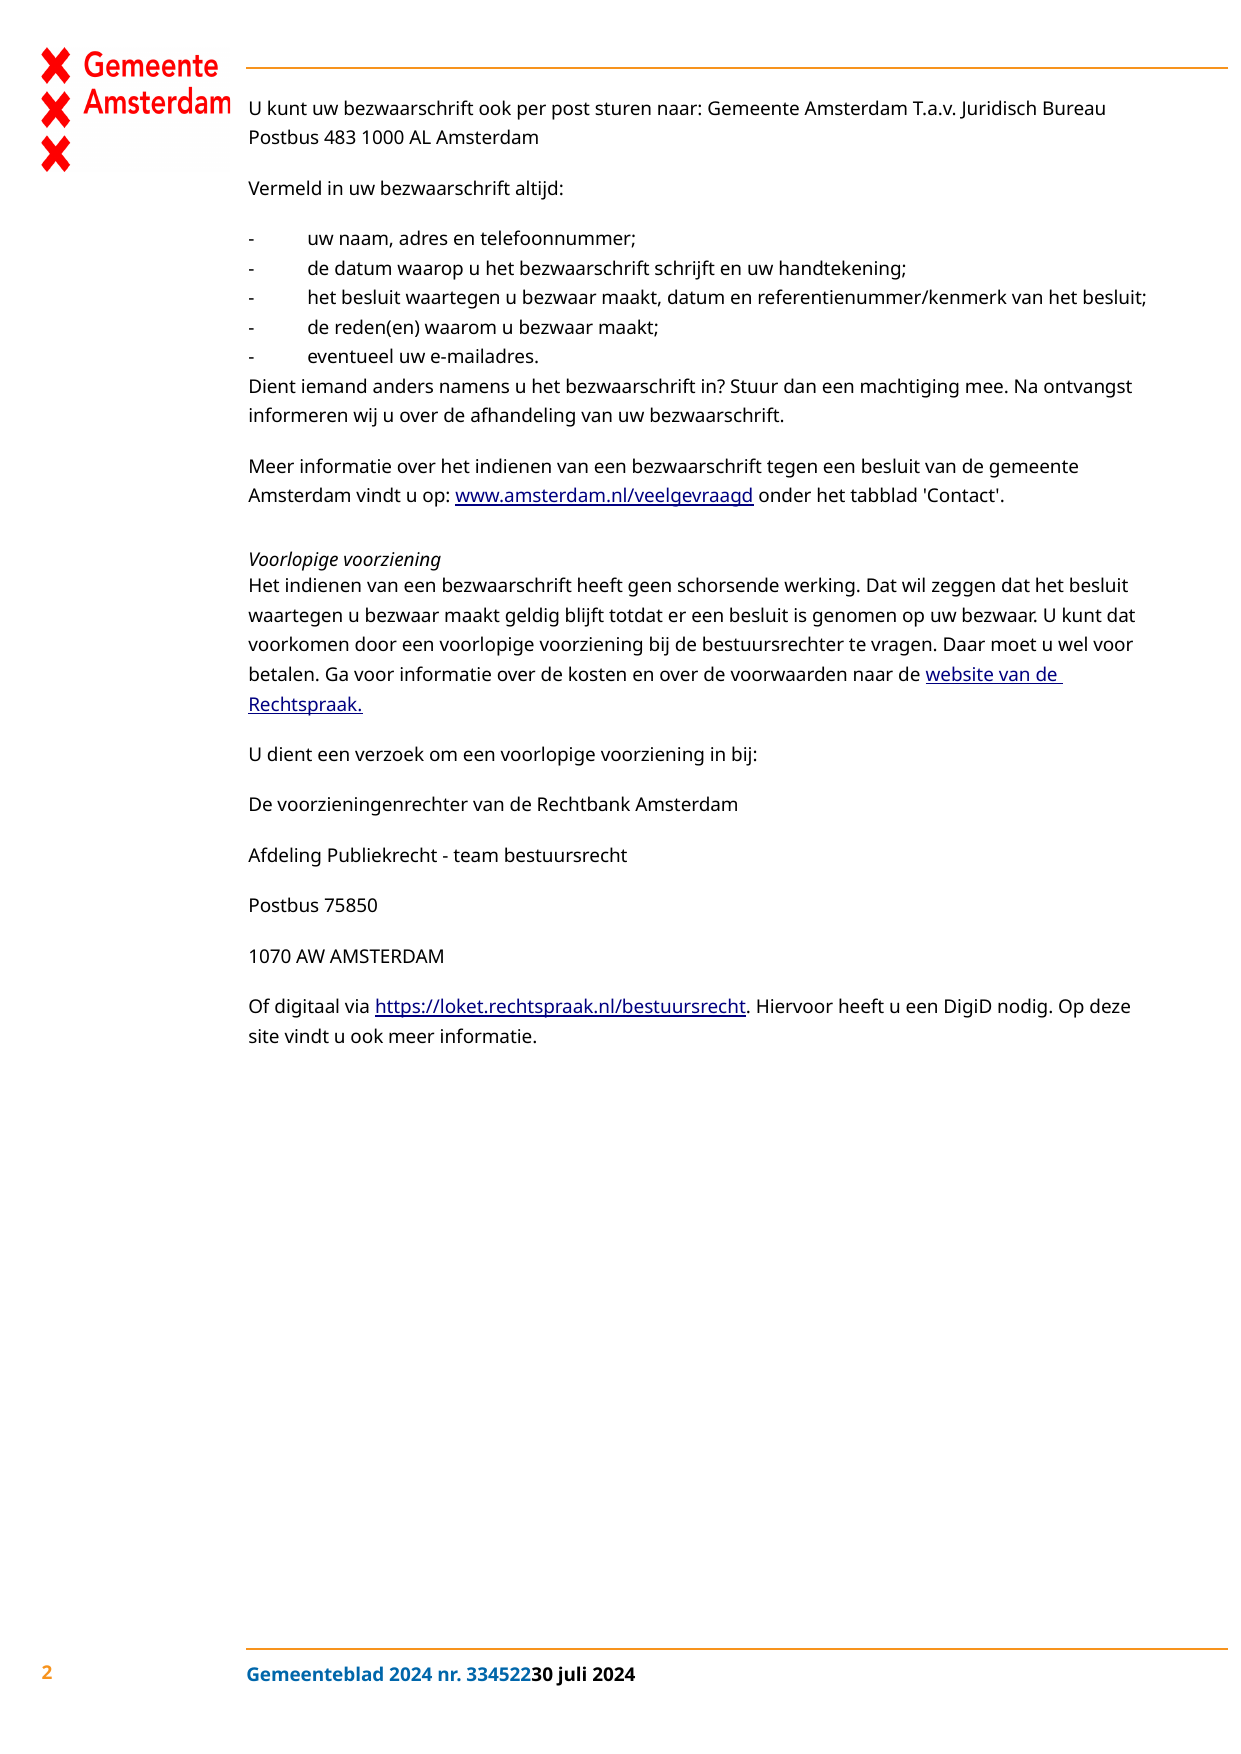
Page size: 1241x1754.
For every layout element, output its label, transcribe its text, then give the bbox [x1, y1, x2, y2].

text U dient een verzoek om een voorlopige voorziening in bij: [248, 741, 1152, 767]
text Het indienen van een bezwaarschrift heeft geen schorsende werking. Dat wil zeggen dat het besluit waartegen u bezwaar maakt geldig blijft totdat er een besluit is genomen op uw bezwaar. U kunt dat voorkomen door een voorlopige voorziening bij de bestuursrechter te vragen. Daar moet u wel voor betalen. Ga voor informatie over de kosten en over de voorwaarden naar de website van de Rechtspraak. [248, 572, 1152, 716]
list de reden(en) waarom u bezwaar maakt; [248, 314, 1152, 340]
list uw naam, adres en telefoonnummer; [248, 225, 1152, 251]
list het besluit waartegen u bezwaar maakt, datum en referentienummer/kenmerk van het besluit; [248, 284, 1152, 310]
picture [41, 47, 231, 172]
text De voorzieningenrechter van de Rechtbank Amsterdam [248, 792, 1152, 817]
list eventueel uw e-mailadres. [248, 343, 1152, 369]
list de datum waarop u het bezwaarschrift schrijft en uw handtekening; [248, 255, 1152, 281]
text Vermeld in uw bezwaarschrift altijd: [248, 175, 1152, 201]
text Meer informatie over het indienen van een bezwaarschrift tegen een besluit van de gemeente Amsterdam vindt u op: www.amsterdam.nl/veelgevraagd onder het tabblad 'Contact'. [248, 453, 1152, 508]
text 1070 AW AMSTERDAM [248, 943, 1152, 968]
text Afdeling Publiekrecht - team bestuursrecht [248, 842, 1152, 868]
text Voorlopige voorziening [248, 547, 1152, 572]
text Of digitaal via https://loket.rechtspraak.nl/bestuursrecht. Hiervoor heeft u een DigiD nodig. Op deze site vindt u ook meer informatie. [248, 993, 1152, 1048]
text Dient iemand anders namens u het bezwaarschrift in? Stuur dan een machtiging mee. Na ontvangst informeren wij u over de afhandeling van uw bezwaarschrift. [248, 373, 1152, 428]
text U kunt uw bezwaarschrift ook per post sturen naar: Gemeente Amsterdam T.a.v. Juridisch Bureau Postbus 483 1000 AL Amsterdam [248, 95, 1152, 150]
text Postbus 75850 [248, 892, 1152, 918]
